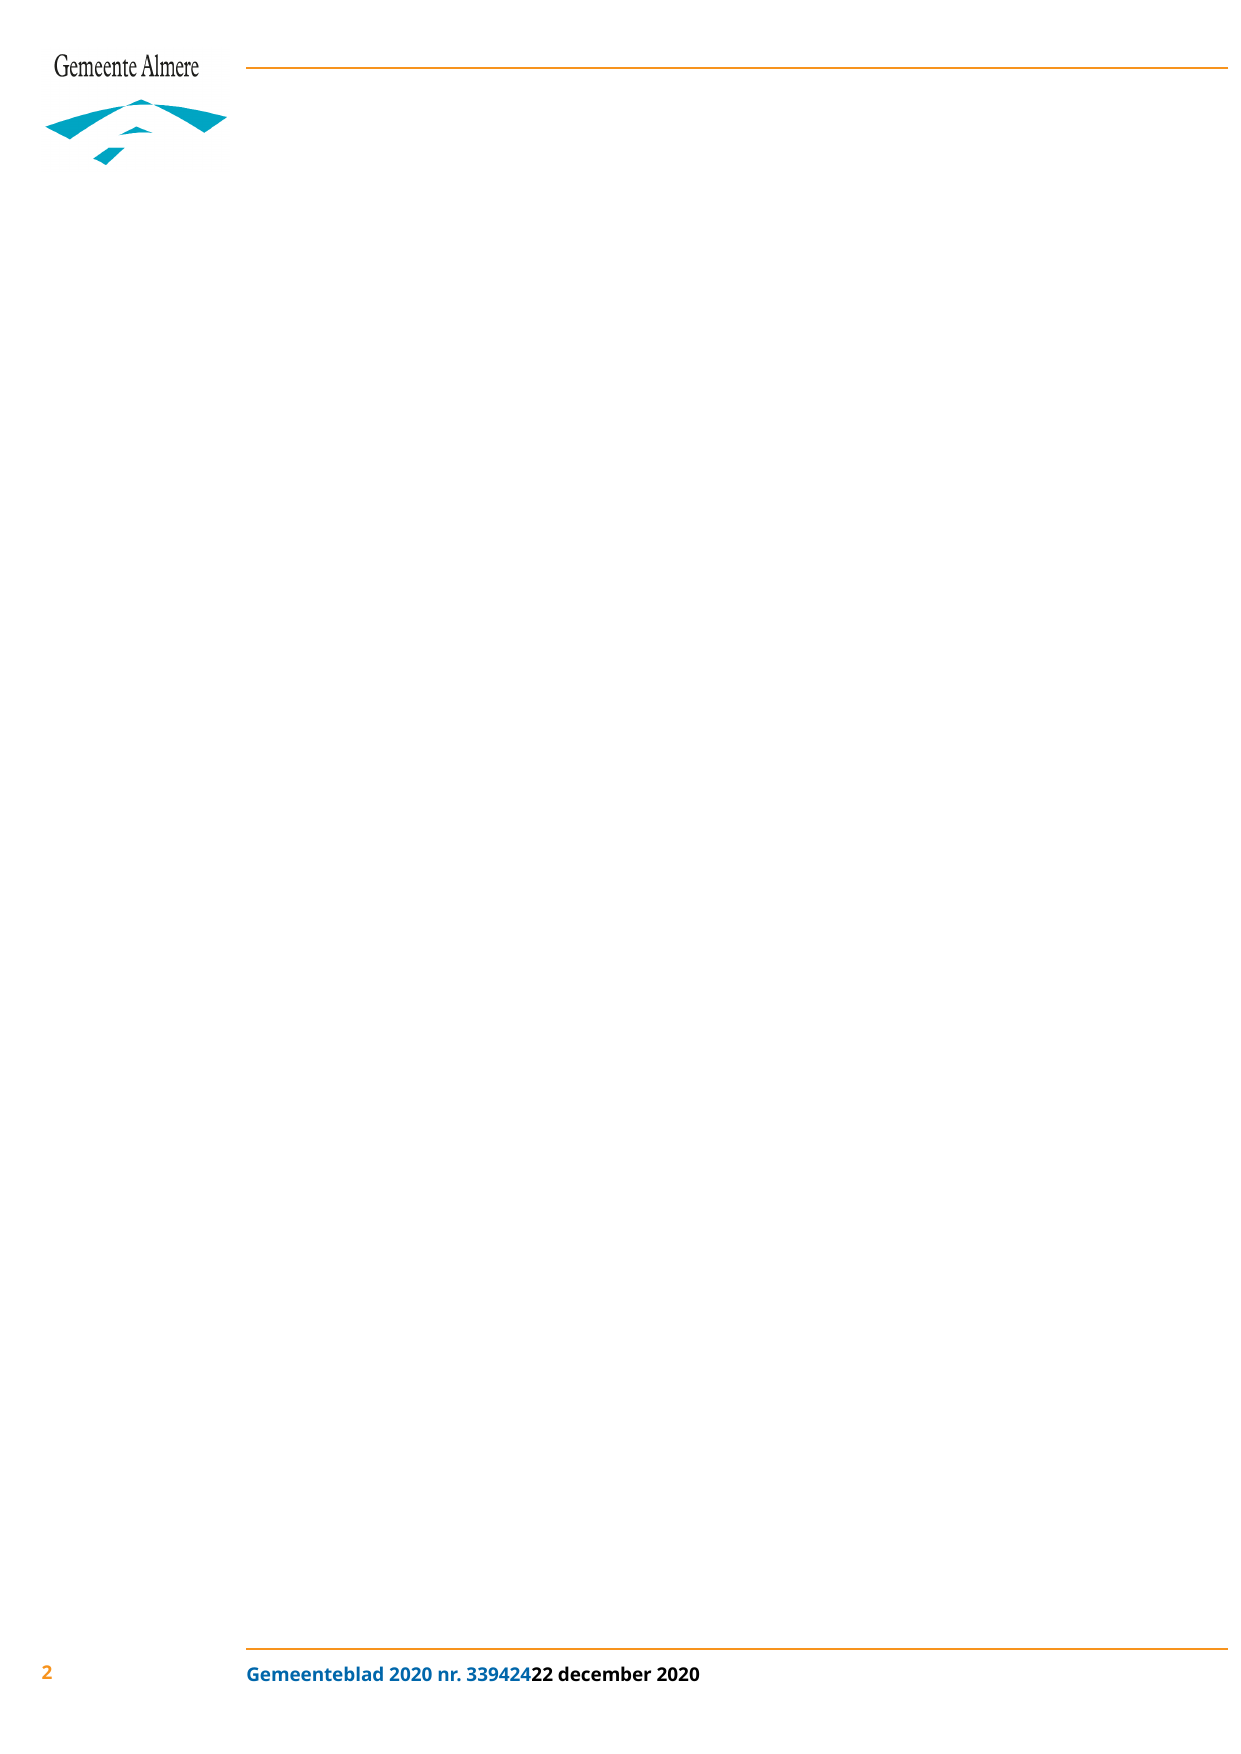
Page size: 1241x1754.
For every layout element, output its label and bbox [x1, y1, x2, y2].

picture [41, 47, 231, 172]
